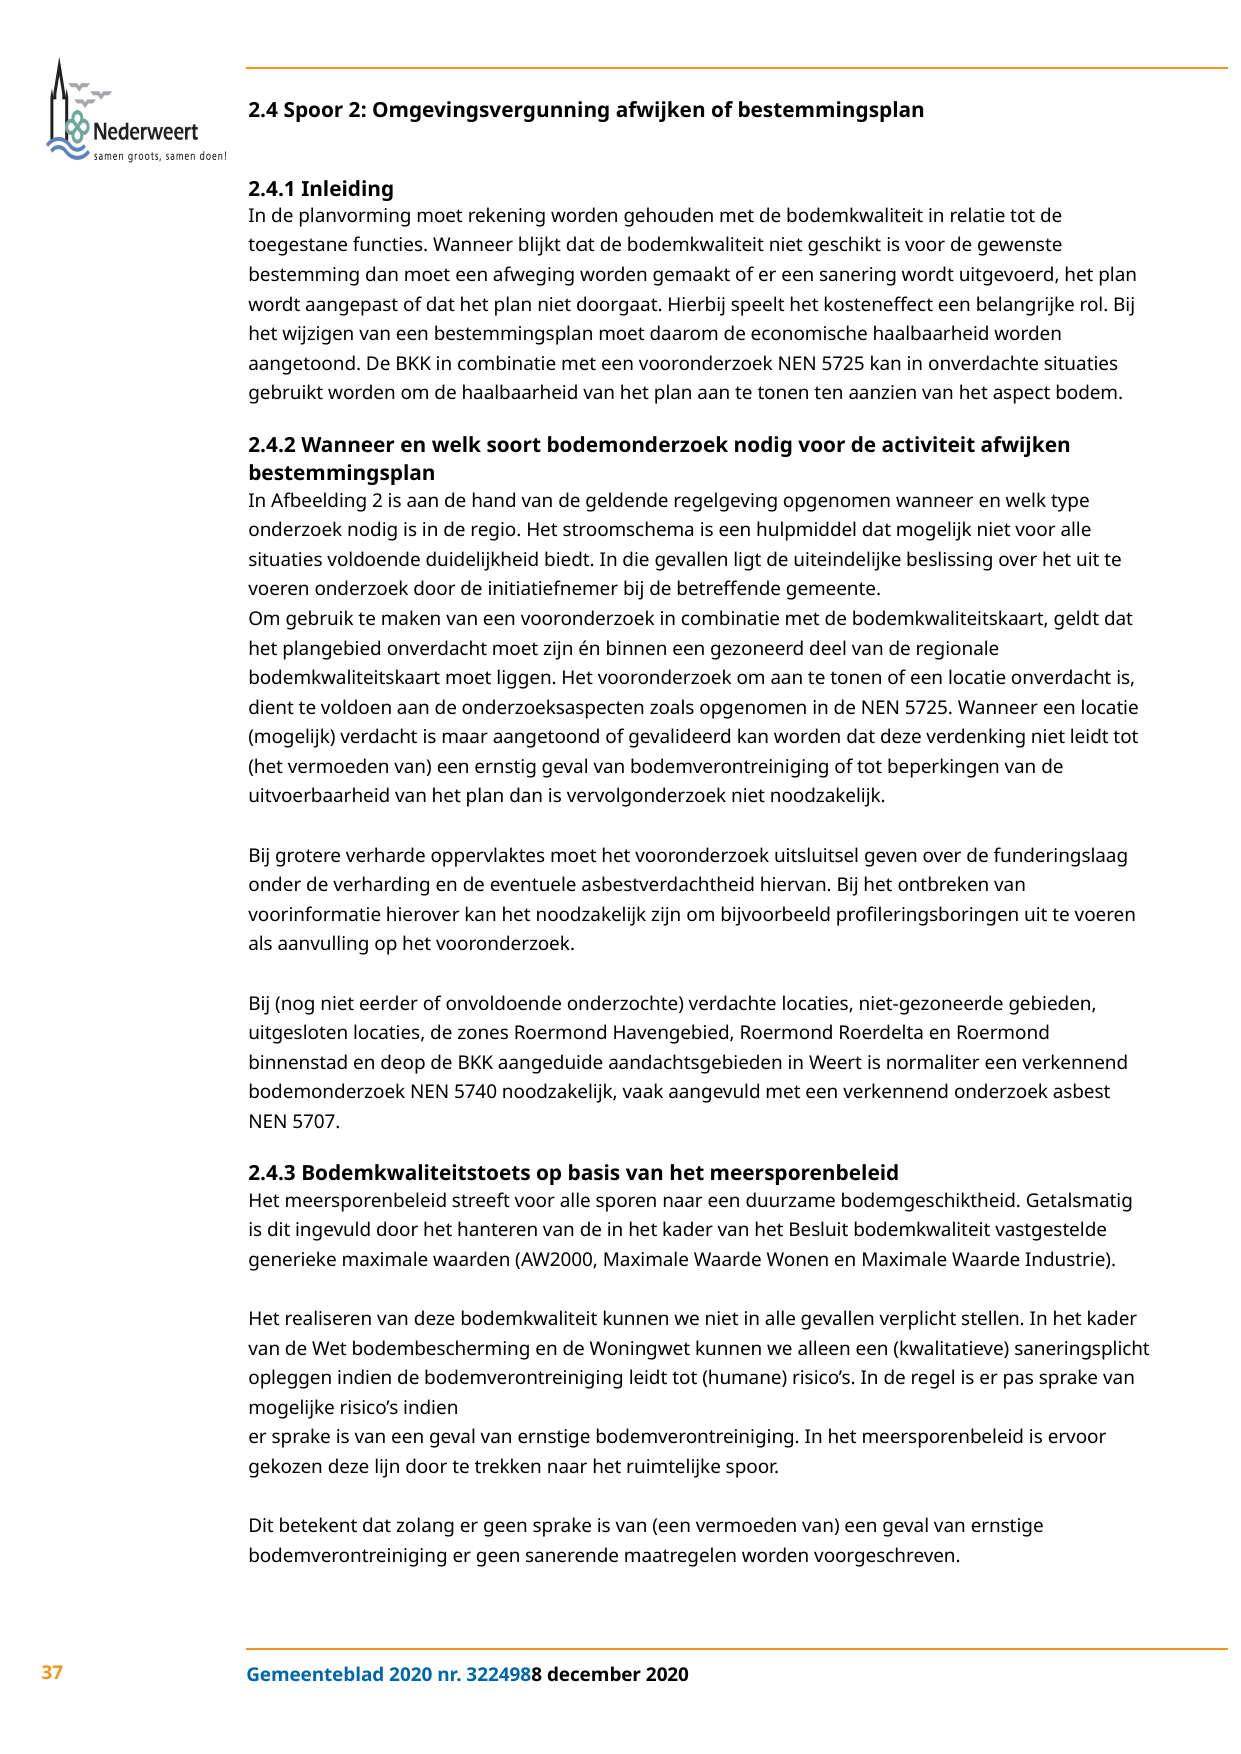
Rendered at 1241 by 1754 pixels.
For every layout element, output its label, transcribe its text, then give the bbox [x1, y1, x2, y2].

text In de planvorming moet rekening worden gehouden met de bodemkwaliteit in relatie tot de toegestane functies. Wanneer blijkt dat de bodemkwaliteit niet geschikt is voor de gewenste bestemming dan moet een afweging worden gemaakt of er een sanering wordt uitgevoerd, het plan wordt aangepast of dat het plan niet doorgaat. Hierbij speelt het kosteneffect een belangrijke rol. Bij het wijzigen van een bestemmingsplan moet daarom de economische haalbaarheid worden aangetoond. De BKK in combinatie met een vooronderzoek NEN 5725 kan in onverdachte situaties gebruikt worden om de haalbaarheid van het plan aan te tonen ten aanzien van het aspect bodem. [248, 202, 1152, 405]
text 2.4 Spoor 2: Omgevingsvergunning afwijken of bestemmingsplan [248, 95, 1152, 123]
text Bij (nog niet eerder of onvoldoende onderzochte) verdachte locaties, niet-gezoneerde gebieden, uitgesloten locaties, de zones Roermond Havengebied, Roermond Roerdelta en Roermond binnenstad en deop de BKK aangeduide aandachtsgebieden in Weert is normaliter een verkennend bodemonderzoek NEN 5740 noodzakelijk, vaak aangevuld met een verkennend onderzoek asbest NEN 5707. [248, 990, 1152, 1134]
text Bij grotere verharde oppervlaktes moet het vooronderzoek uitsluitsel geven over de funderingslaag onder de verharding en de eventuele asbestverdachtheid hiervan. Bij het ontbreken van voorinformatie hierover kan het noodzakelijk zijn om bijvoorbeeld profileringsboringen uit te voeren als aanvulling op het vooronderzoek. [248, 842, 1152, 956]
picture [41, 47, 231, 172]
text Het meersporenbeleid streeft voor alle sporen naar een duurzame bodemgeschiktheid. Getalsmatig is dit ingevuld door het hanteren van de in het kader van het Besluit bodemkwaliteit vastgestelde generieke maximale waarden (AW2000, Maximale Waarde Wonen en Maximale Waarde Industrie). [248, 1187, 1152, 1272]
text 2.4.2 Wanneer en welk soort bodemonderzoek nodig voor de activiteit afwijken bestemmingsplan [248, 430, 1152, 487]
text Om gebruik te maken van een vooronderzoek in combinatie met de bodemkwaliteitskaart, geldt dat het plangebied onverdacht moet zijn én binnen een gezoneerd deel van de regionale bodemkwaliteitskaart moet liggen. Het vooronderzoek om aan te tonen of een locatie onverdacht is, dient te voldoen aan de onderzoeksaspecten zoals opgenomen in de NEN 5725. Wanneer een locatie (mogelijk) verdacht is maar aangetoond of gevalideerd kan worden dat deze verdenking niet leidt tot (het vermoeden van) een ernstig geval van bodemverontreiniging of tot beperkingen van de uitvoerbaarheid van het plan dan is vervolgonderzoek niet noodzakelijk. [248, 605, 1152, 808]
text 2.4.1 Inleiding [248, 174, 1152, 202]
text Dit betekent dat zolang er geen sprake is van (een vermoeden van) een geval van ernstige bodemverontreiniging er geen sanerende maatregelen worden voorgeschreven. [248, 1512, 1152, 1568]
text In Afbeelding 2 is aan de hand van de geldende regelgeving opgenomen wanneer en welk type onderzoek nodig is in de regio. Het stroomschema is een hulpmiddel dat mogelijk niet voor alle situaties voldoende duidelijkheid biedt. In die gevallen ligt de uiteindelijke beslissing over het uit te voeren onderzoek door de initiatiefnemer bij de betreffende gemeente. [248, 487, 1152, 601]
text Het realiseren van deze bodemkwaliteit kunnen we niet in alle gevallen verplicht stellen. In het kader van de Wet bodembescherming en de Woningwet kunnen we alleen een (kwalitatieve) saneringsplicht opleggen indien de bodemverontreiniging leidt tot (humane) risico’s. In de regel is er pas sprake van mogelijke risico’s indien [248, 1305, 1152, 1420]
text er sprake is van een geval van ernstige bodemverontreiniging. In het meersporenbeleid is ervoor gekozen deze lijn door te trekken naar het ruimtelijke spoor. [248, 1424, 1152, 1479]
text 2.4.3 Bodemkwaliteitstoets op basis van het meersporenbeleid [248, 1158, 1152, 1187]
